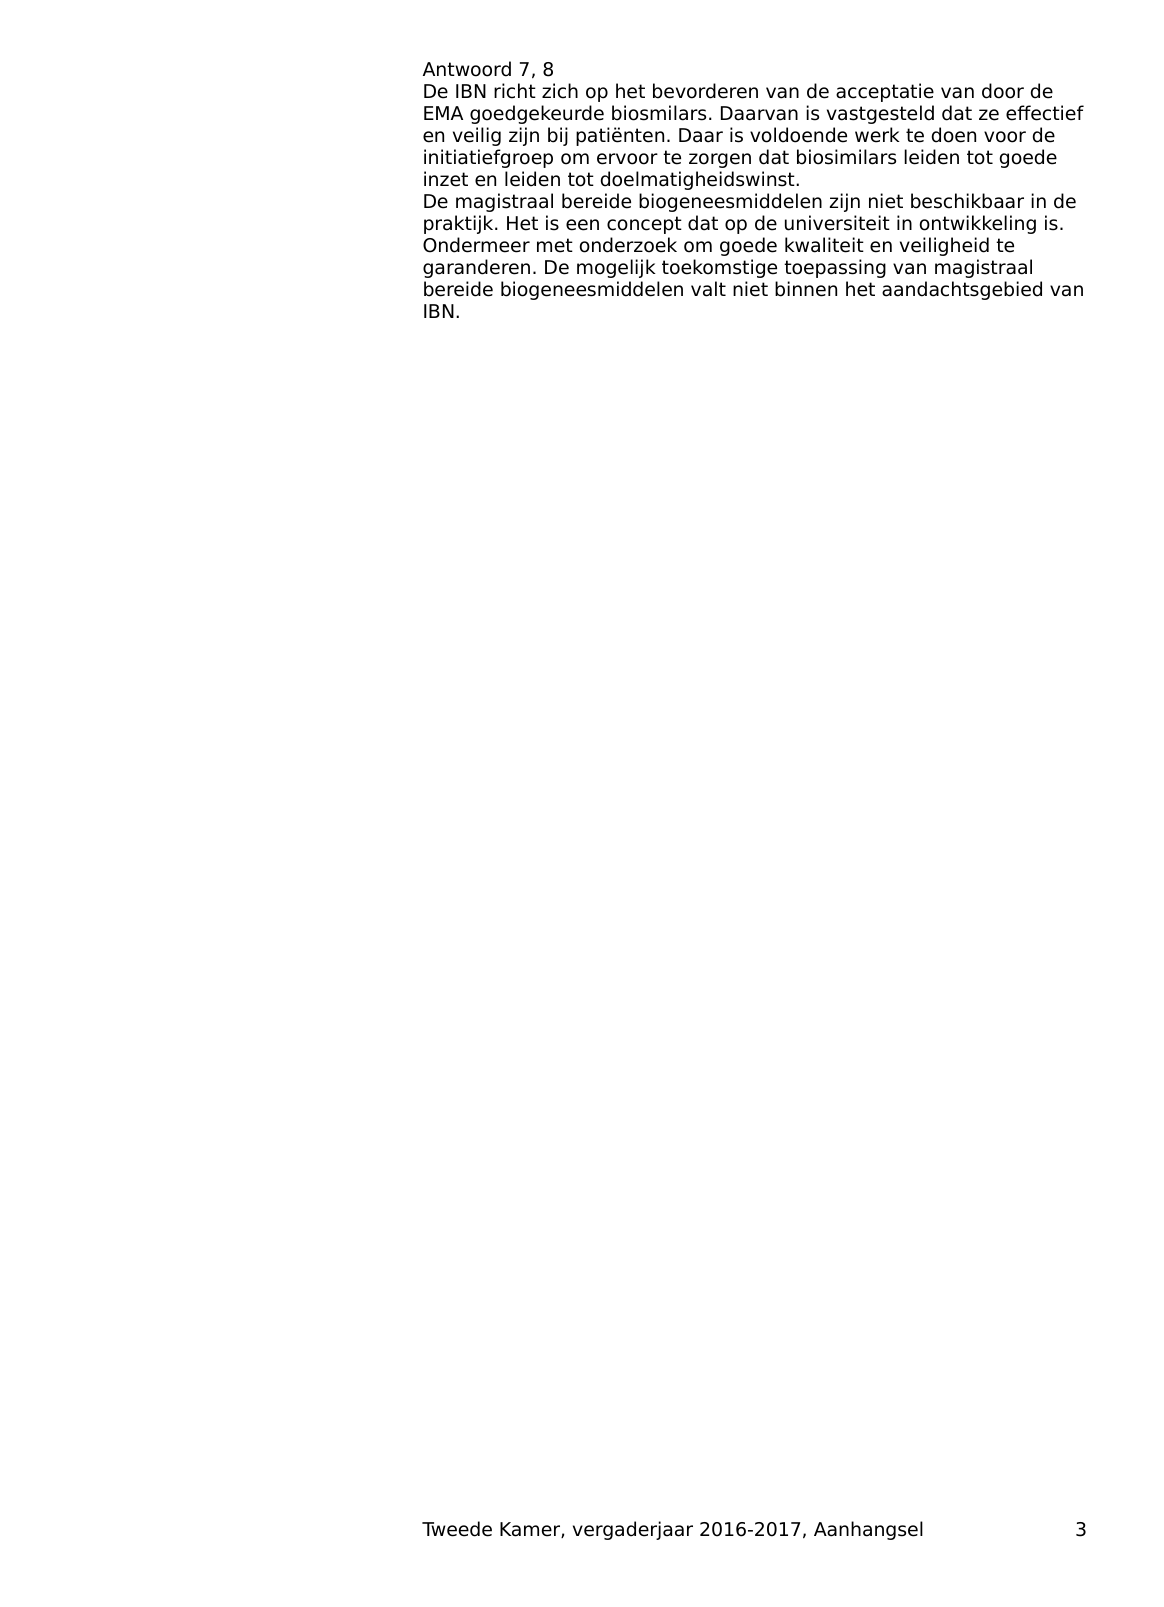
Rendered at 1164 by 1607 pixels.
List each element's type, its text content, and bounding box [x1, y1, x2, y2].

text De magistraal bereide biogeneesmiddelen zijn niet beschikbaar in de praktijk. Het is een concept dat op de universiteit in ontwikkeling is. Ondermeer met onderzoek om goede kwaliteit en veiligheid te garanderen. De mogelijk toekomstige toepassing van magistraal bereide biogeneesmiddelen valt niet binnen het aandachtsgebied van IBN. [422, 191, 1087, 323]
text Antwoord 7, 8 [422, 59, 1087, 81]
text De IBN richt zich op het bevorderen van de acceptatie van door de EMA goedgekeurde biosmilars. Daarvan is vastgesteld dat ze effectief en veilig zijn bij patiënten. Daar is voldoende werk te doen voor de initiatiefgroep om ervoor te zorgen dat biosimilars leiden tot goede inzet en leiden tot doelmatigheidswinst. [422, 81, 1087, 191]
